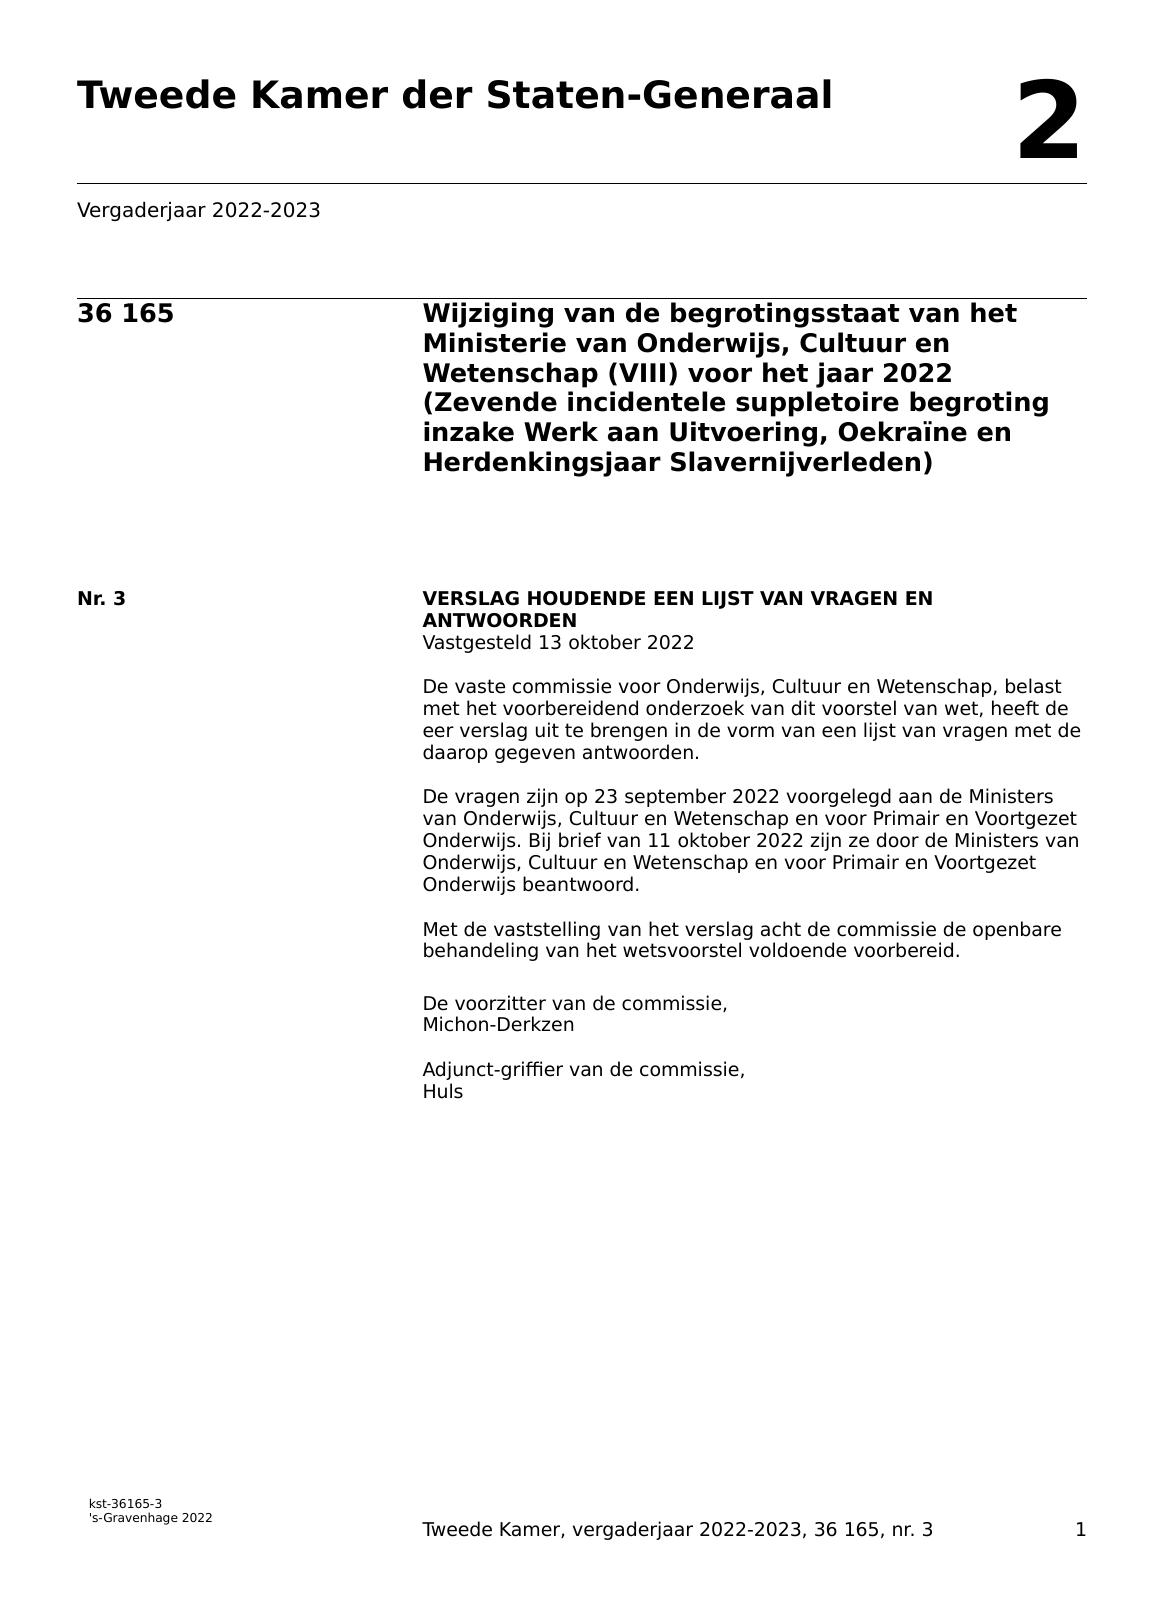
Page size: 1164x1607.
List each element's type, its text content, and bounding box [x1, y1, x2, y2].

text Met de vaststelling van het verslag acht de commissie de openbare behandeling van het wetsvoorstel voldoende voorbereid. [422, 918, 1087, 962]
text Vastgesteld 13 oktober 2022 [422, 632, 1087, 654]
text De voorzitter van de commissie, Michon-Derkzen [422, 992, 1087, 1036]
subtitle 36 165 Wijziging van de begrotingsstaat van het Ministerie van Onderwijs, Cultuur en Wetenschap (VIII) voor het jaar 2022 (Zevende incidentele suppletoire begroting inzake Werk aan Uitvoering, Oekraïne en Herdenkingsjaar Slavernijverleden) [77, 299, 1087, 477]
table_header Tweede Kamer der Staten-Generaal [77, 59, 886, 183]
table_header 2 [886, 59, 1087, 183]
text kst-36165-3 [88, 1497, 323, 1511]
table_cell Vergaderjaar 2022-2023 [77, 184, 1087, 298]
text De vragen zijn op 23 september 2022 voorgelegd aan de Ministers van Onderwijs, Cultuur en Wetenschap en voor Primair en Voortgezet Onderwijs. Bij brief van 11 oktober 2022 zijn ze door de Ministers van Onderwijs, Cultuur en Wetenschap en voor Primair en Voortgezet Onderwijs beantwoord. [422, 786, 1087, 896]
text 's-Gravenhage 2022 [88, 1511, 323, 1525]
subtitle Nr. 3 VERSLAG HOUDENDE EEN LIJST VAN VRAGEN EN ANTWOORDEN [77, 588, 1087, 632]
text De vaste commissie voor Onderwijs, Cultuur en Wetenschap, belast met het voorbereidend onderzoek van dit voorstel van wet, heeft de eer verslag uit te brengen in de vorm van een lijst van vragen met de daarop gegeven antwoorden. [422, 676, 1087, 764]
text Adjunct-griffier van de commissie, Huls [422, 1058, 1087, 1102]
